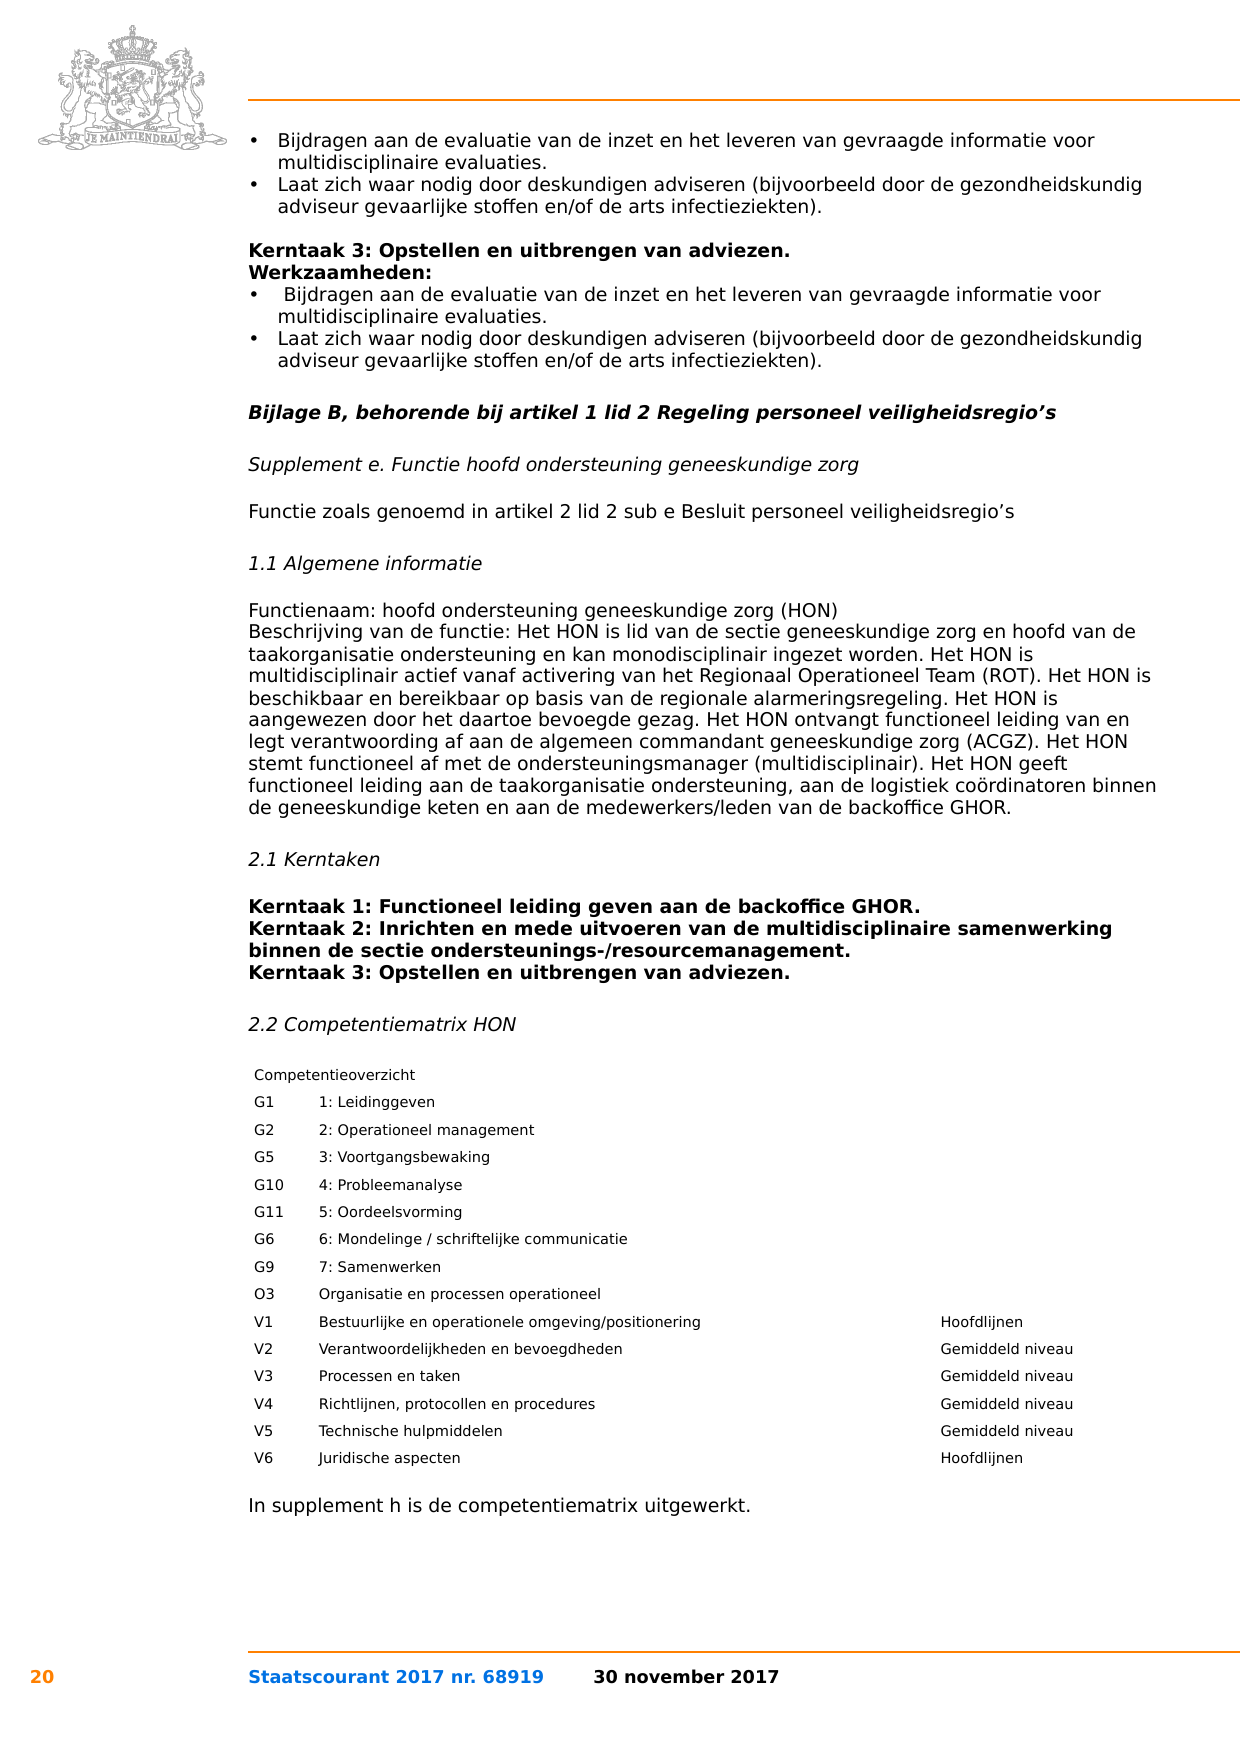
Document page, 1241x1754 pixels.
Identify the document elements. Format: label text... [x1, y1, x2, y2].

subtitle Supplement e. Functie hoofd ondersteuning geneeskundige zorg [248, 453, 1163, 476]
table_cell Bestuurlijke en operationele omgeving/positionering [313, 1309, 934, 1335]
table_cell Hoofdlijnen [935, 1309, 1163, 1335]
table_cell 5: Oordeelsvorming [313, 1199, 1163, 1226]
table_cell Juridische aspecten [313, 1446, 934, 1472]
text Kerntaak 1: Functioneel leiding geven aan de backoffice GHOR. [248, 896, 1163, 918]
table_cell G1 [249, 1090, 312, 1116]
text Functie zoals genoemd in artikel 2 lid 2 sub e Besluit personeel veiligheidsregio’s [248, 501, 1163, 522]
table_cell Gemiddeld niveau [935, 1391, 1163, 1417]
table_cell V1 [249, 1309, 312, 1335]
table_cell G11 [249, 1199, 312, 1226]
subtitle Bijlage B, behorende bij artikel 1 lid 2 Regeling personeel veiligheidsregio’s [248, 402, 1163, 423]
table_cell Gemiddeld niveau [935, 1336, 1163, 1362]
subtitle 2.1 Kerntaken [248, 849, 1163, 871]
subtitle 2.2 Competentiematrix HON [248, 1014, 1163, 1036]
table_cell V2 [249, 1336, 312, 1362]
table_cell O3 [249, 1281, 312, 1308]
table_cell 4: Probleemanalyse [313, 1172, 1163, 1198]
table_cell 2: Operationeel management [313, 1117, 1163, 1143]
table_cell Gemiddeld niveau [935, 1418, 1163, 1445]
subtitle 1.1 Algemene informatie [248, 552, 1163, 574]
text Functienaam: hoofd ondersteuning geneeskundige zorg (HON) [248, 599, 1163, 621]
table_cell Processen en taken [313, 1364, 934, 1390]
text Kerntaak 2: Inrichten en mede uitvoeren van de multidisciplinaire samenwerking binnen de sectie ondersteunings-/resourcemanagement. [248, 918, 1163, 962]
table_cell Richtlijnen, protocollen en procedures [313, 1391, 934, 1417]
text • Laat zich waar nodig door deskundigen adviseren (bijvoorbeeld door de gezondheidskundig adviseur gevaarlijke stoffen en/of de arts infectieziekten). [248, 174, 1163, 218]
text Kerntaak 3: Opstellen en uitbrengen van adviezen. [248, 240, 1163, 262]
text Kerntaak 3: Opstellen en uitbrengen van adviezen. [248, 962, 1163, 984]
table_header Competentieoverzicht [249, 1062, 1163, 1088]
table_cell 1: Leidinggeven [313, 1090, 1163, 1116]
text In supplement h is de competentiematrix uitgewerkt. [248, 1495, 1163, 1517]
table_cell Technische hulpmiddelen [313, 1418, 934, 1445]
text • Bijdragen aan de evaluatie van de inzet en het leveren van gevraagde informatie voor multidisciplinaire evaluaties. [248, 130, 1163, 174]
table_cell 3: Voortgangsbewaking [313, 1144, 1163, 1171]
table_cell Verantwoordelijkheden en bevoegdheden [313, 1336, 934, 1362]
table_cell V4 [249, 1391, 312, 1417]
text Beschrijving van de functie: Het HON is lid van de sectie geneeskundige zorg en hoofd van de taakorganisatie ondersteuning en kan monodisciplinair ingezet worden. Het HON is multidisciplinair actief vanaf activering van het Regionaal Operationeel Team (ROT). Het HON is beschikbaar en bereikbaar op basis van de regionale alarmeringsregeling. Het HON is aangewezen door het daartoe bevoegde gezag. Het HON ontvangt functioneel leiding van en legt verantwoording af aan de algemeen commandant geneeskundige zorg (ACGZ). Het HON stemt functioneel af met de ondersteuningsmanager (multidisciplinair). Het HON geeft functioneel leiding aan de taakorganisatie ondersteuning, aan de logistiek coördinatoren binnen de geneeskundige keten en aan de medewerkers/leden van de backoffice GHOR. [248, 621, 1163, 819]
table_cell G2 [249, 1117, 312, 1143]
table_cell V6 [249, 1446, 312, 1472]
table_cell Gemiddeld niveau [935, 1364, 1163, 1390]
table_cell V3 [249, 1364, 312, 1390]
table_cell G6 [249, 1227, 312, 1253]
table_cell Organisatie en processen operationeel [313, 1281, 1163, 1308]
picture [38, 25, 227, 150]
table_cell G9 [249, 1254, 312, 1280]
text Werkzaamheden: [248, 262, 1163, 284]
text • Laat zich waar nodig door deskundigen adviseren (bijvoorbeeld door de gezondheidskundig adviseur gevaarlijke stoffen en/of de arts infectieziekten). [248, 328, 1163, 372]
table_cell 6: Mondelinge / schriftelijke communicatie [313, 1227, 1163, 1253]
table_cell G5 [249, 1144, 312, 1171]
table_cell 7: Samenwerken [313, 1254, 1163, 1280]
table_cell G10 [249, 1172, 312, 1198]
text • Bijdragen aan de evaluatie van de inzet en het leveren van gevraagde informatie voor multidisciplinaire evaluaties. [248, 284, 1163, 328]
table_cell V5 [249, 1418, 312, 1445]
table_cell Hoofdlijnen [935, 1446, 1163, 1472]
